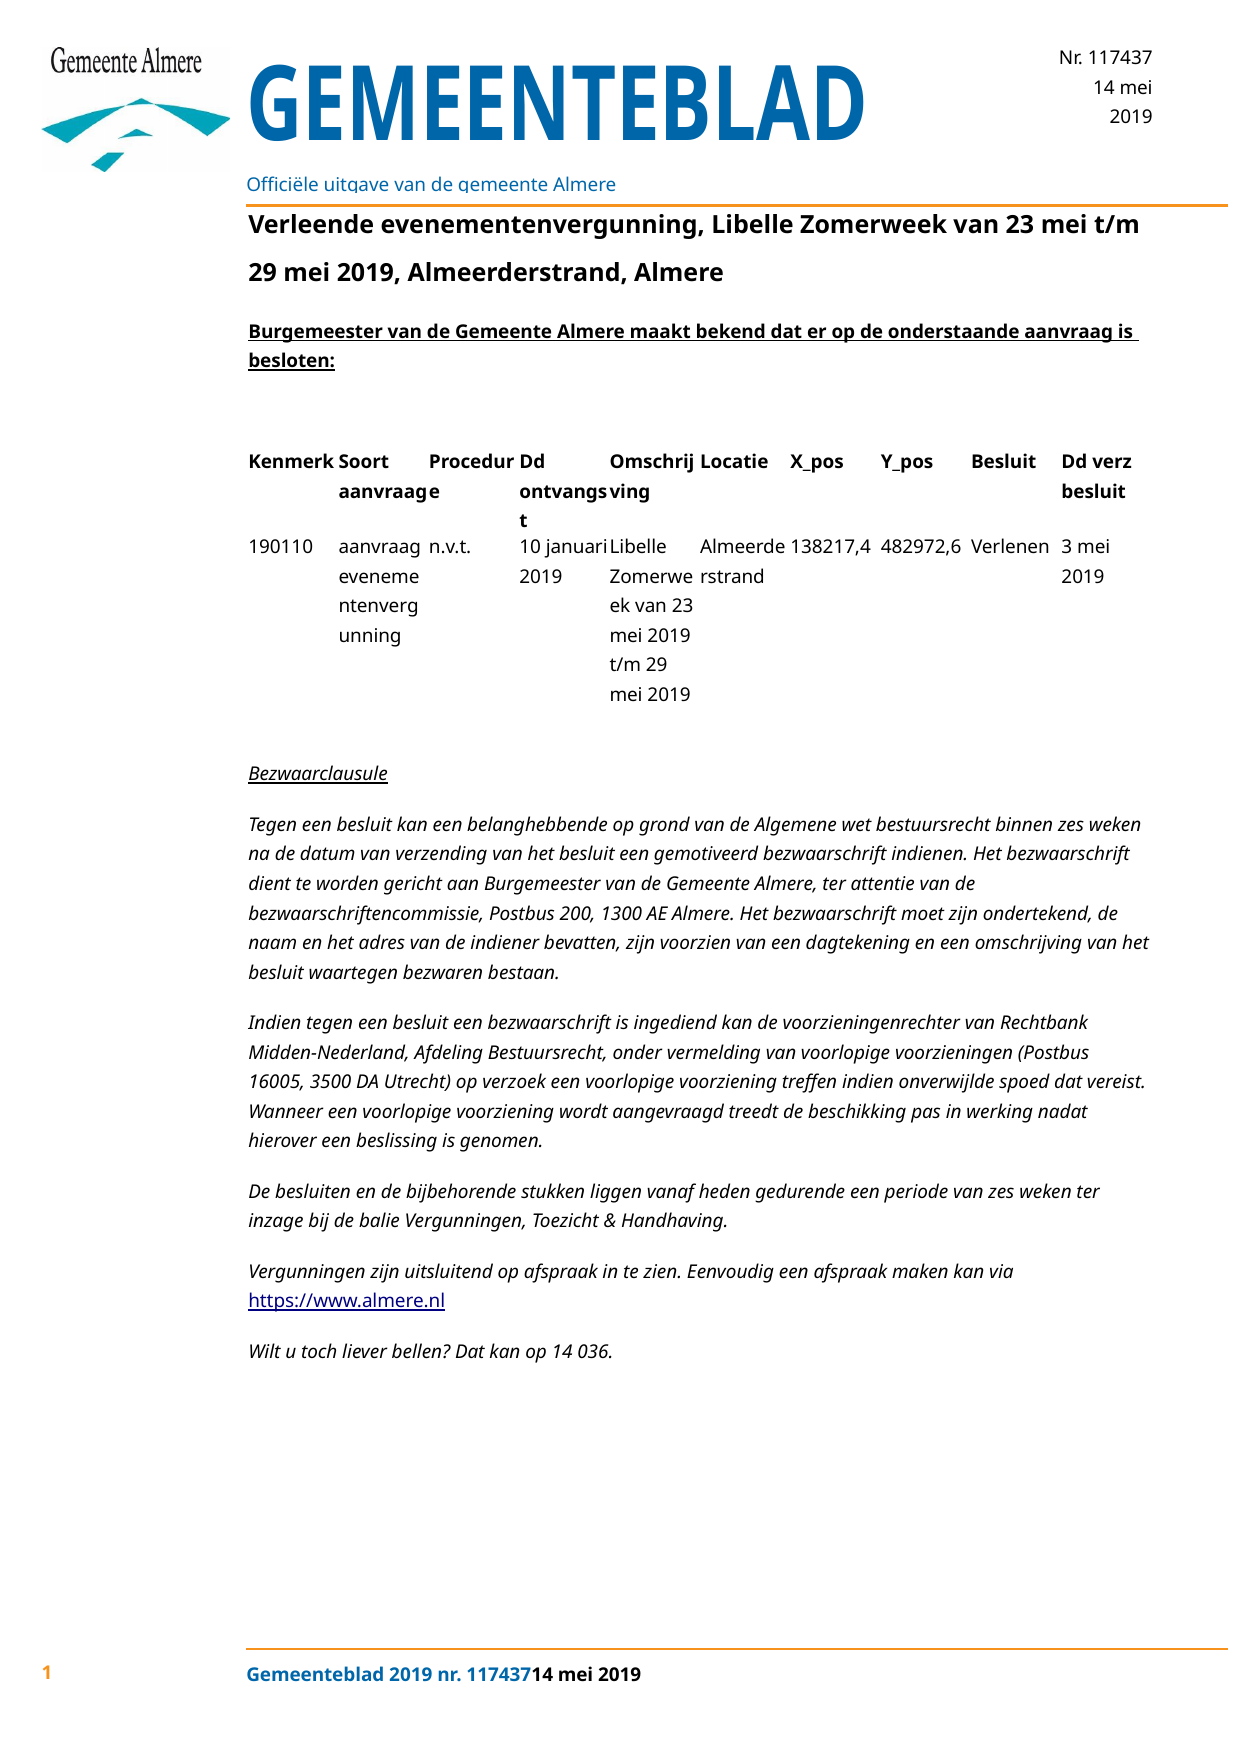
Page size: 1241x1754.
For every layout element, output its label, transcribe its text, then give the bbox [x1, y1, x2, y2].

table_header Dd ontvangst [519, 449, 609, 533]
picture [41, 47, 231, 172]
table_header Besluit [971, 449, 1061, 533]
table_header Kenmerk [248, 449, 338, 533]
table_cell aanvraag evenementenvergunning [338, 533, 429, 707]
text Wilt u toch liever bellen? Dat kan op 14 036. [248, 1338, 1152, 1364]
table_header Locatie [700, 449, 790, 533]
table_cell Libelle Zomerweek van 23 mei 2019 t/m 29 mei 2019 [609, 533, 700, 707]
table_cell 10 januari 2019 [519, 533, 609, 707]
text Vergunningen zijn uitsluitend op afspraak in te zien. Eenvoudig een afspraak maken kan via https://www.almere.nl [248, 1258, 1152, 1313]
table_cell Verlenen [971, 533, 1061, 707]
table_header X_pos [790, 449, 881, 533]
table_header Y_pos [881, 449, 971, 533]
table_cell 482972,6 [881, 533, 971, 707]
table_cell 138217,4 [790, 533, 881, 707]
table_cell n.v.t. [429, 533, 519, 707]
table_header Soort aanvraag [338, 449, 429, 533]
text Bezwaarclausule [248, 761, 1152, 786]
text Burgemeester van de Gemeente Almere maakt bekend dat er op de onderstaande aanvraag is besloten: [248, 318, 1152, 373]
text Indien tegen een besluit een bezwaarschrift is ingediend kan de voorzieningenrechter van Rechtbank Midden-Nederland, Afdeling Bestuursrecht, onder vermelding van voorlopige voorzieningen (Postbus 16005, 3500 DA Utrecht) op verzoek een voorlopige voorziening treffen indien onverwijlde spoed dat vereist. Wanneer een voorlopige voorziening wordt aangevraagd treedt de beschikking pas in werking nadat hierover een beslissing is genomen. [248, 1009, 1152, 1153]
text Verleende evenementenvergunning, Libelle Zomerweek van 23 mei t/m 29 mei 2019, Almeerderstrand, Almere [248, 207, 1152, 288]
table_cell Almeerderstrand [700, 533, 790, 707]
text Tegen een besluit kan een belanghebbende op grond van de Algemene wet bestuursrecht binnen zes weken na de datum van verzending van het besluit een gemotiveerd bezwaarschrift indienen. Het bezwaarschrift dient te worden gericht aan Burgemeester van de Gemeente Almere, ter attentie van de bezwaarschriftencommissie, Postbus 200, 1300 AE Almere. Het bezwaarschrift moet zijn ondertekend, de naam en het adres van de indiener bevatten, zijn voorzien van een dagtekening en een omschrijving van het besluit waartegen bezwaren bestaan. [248, 811, 1152, 985]
table_header Dd verz besluit [1061, 449, 1152, 533]
table_cell 190110 [248, 533, 338, 707]
text De besluiten en de bijbehorende stukken liggen vanaf heden gedurende een periode van zes weken ter inzage bij de balie Vergunningen, Toezicht & Handhaving. [248, 1178, 1152, 1233]
table_header Omschrijving [609, 449, 700, 533]
table_cell 3 mei 2019 [1061, 533, 1152, 707]
table_header Procedure [429, 449, 519, 533]
